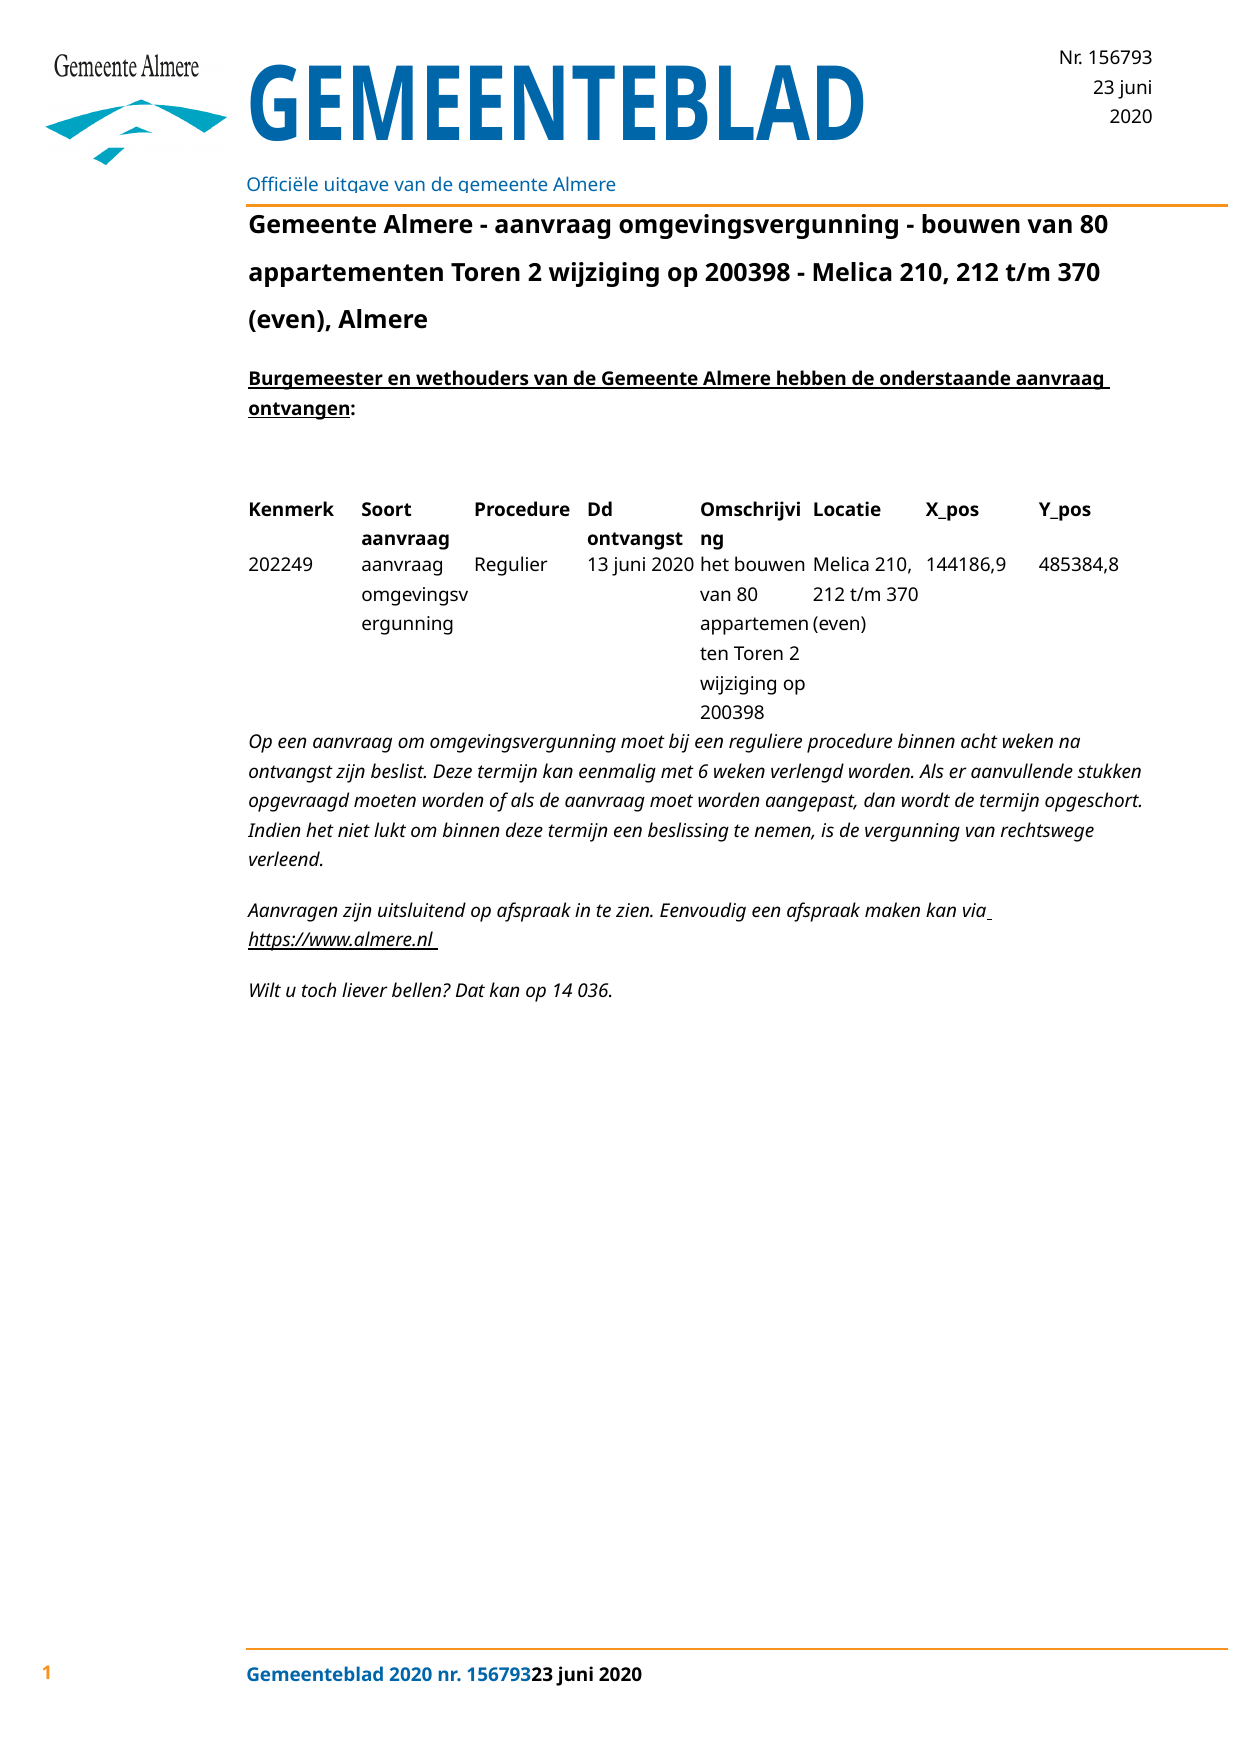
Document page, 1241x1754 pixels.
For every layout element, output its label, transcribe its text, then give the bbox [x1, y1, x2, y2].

table_header Soort aanvraag [361, 496, 474, 551]
table_cell 202249 [248, 551, 361, 725]
text Wilt u toch liever bellen? Dat kan op 14 036. [248, 977, 1152, 1003]
table_cell Melica 210, 212 t/m 370 (even) [813, 551, 926, 725]
table_cell 144186,9 [926, 551, 1038, 725]
table_header Omschrijving [700, 496, 813, 551]
table_cell 13 juni 2020 [587, 551, 700, 725]
table_header X_pos [926, 496, 1038, 551]
table_header Kenmerk [248, 496, 361, 551]
table_header Y_pos [1039, 496, 1152, 551]
text Gemeente Almere - aanvraag omgevingsvergunning - bouwen van 80 appartementen Toren 2 wijziging op 200398 - Melica 210, 212 t/m 370 (even), Almere [248, 207, 1152, 336]
table_header Procedure [474, 496, 587, 551]
text Op een aanvraag om omgevingsvergunning moet bij een reguliere procedure binnen acht weken na ontvangst zijn beslist. Deze termijn kan eenmalig met 6 weken verlengd worden. Als er aanvullende stukken opgevraagd moeten worden of als de aanvraag moet worden aangepast, dan wordt de termijn opgeschort. Indien het niet lukt om binnen deze termijn een beslissing te nemen, is de vergunning van rechtswege verleend. [248, 728, 1152, 872]
table_header Locatie [813, 496, 926, 551]
text Aanvragen zijn uitsluitend op afspraak in te zien. Eenvoudig een afspraak maken kan via https://www.almere.nl [248, 897, 1152, 952]
table_header Dd ontvangst [587, 496, 700, 551]
table_cell Regulier [474, 551, 587, 725]
table_cell aanvraag omgevingsvergunning [361, 551, 474, 725]
text Burgemeester en wethouders van de Gemeente Almere hebben de onderstaande aanvraag ontvangen: [248, 366, 1152, 421]
table_cell het bouwen van 80 appartementen Toren 2 wijziging op 200398 [700, 551, 813, 725]
picture [41, 47, 231, 172]
table_cell 485384,8 [1039, 551, 1152, 725]
